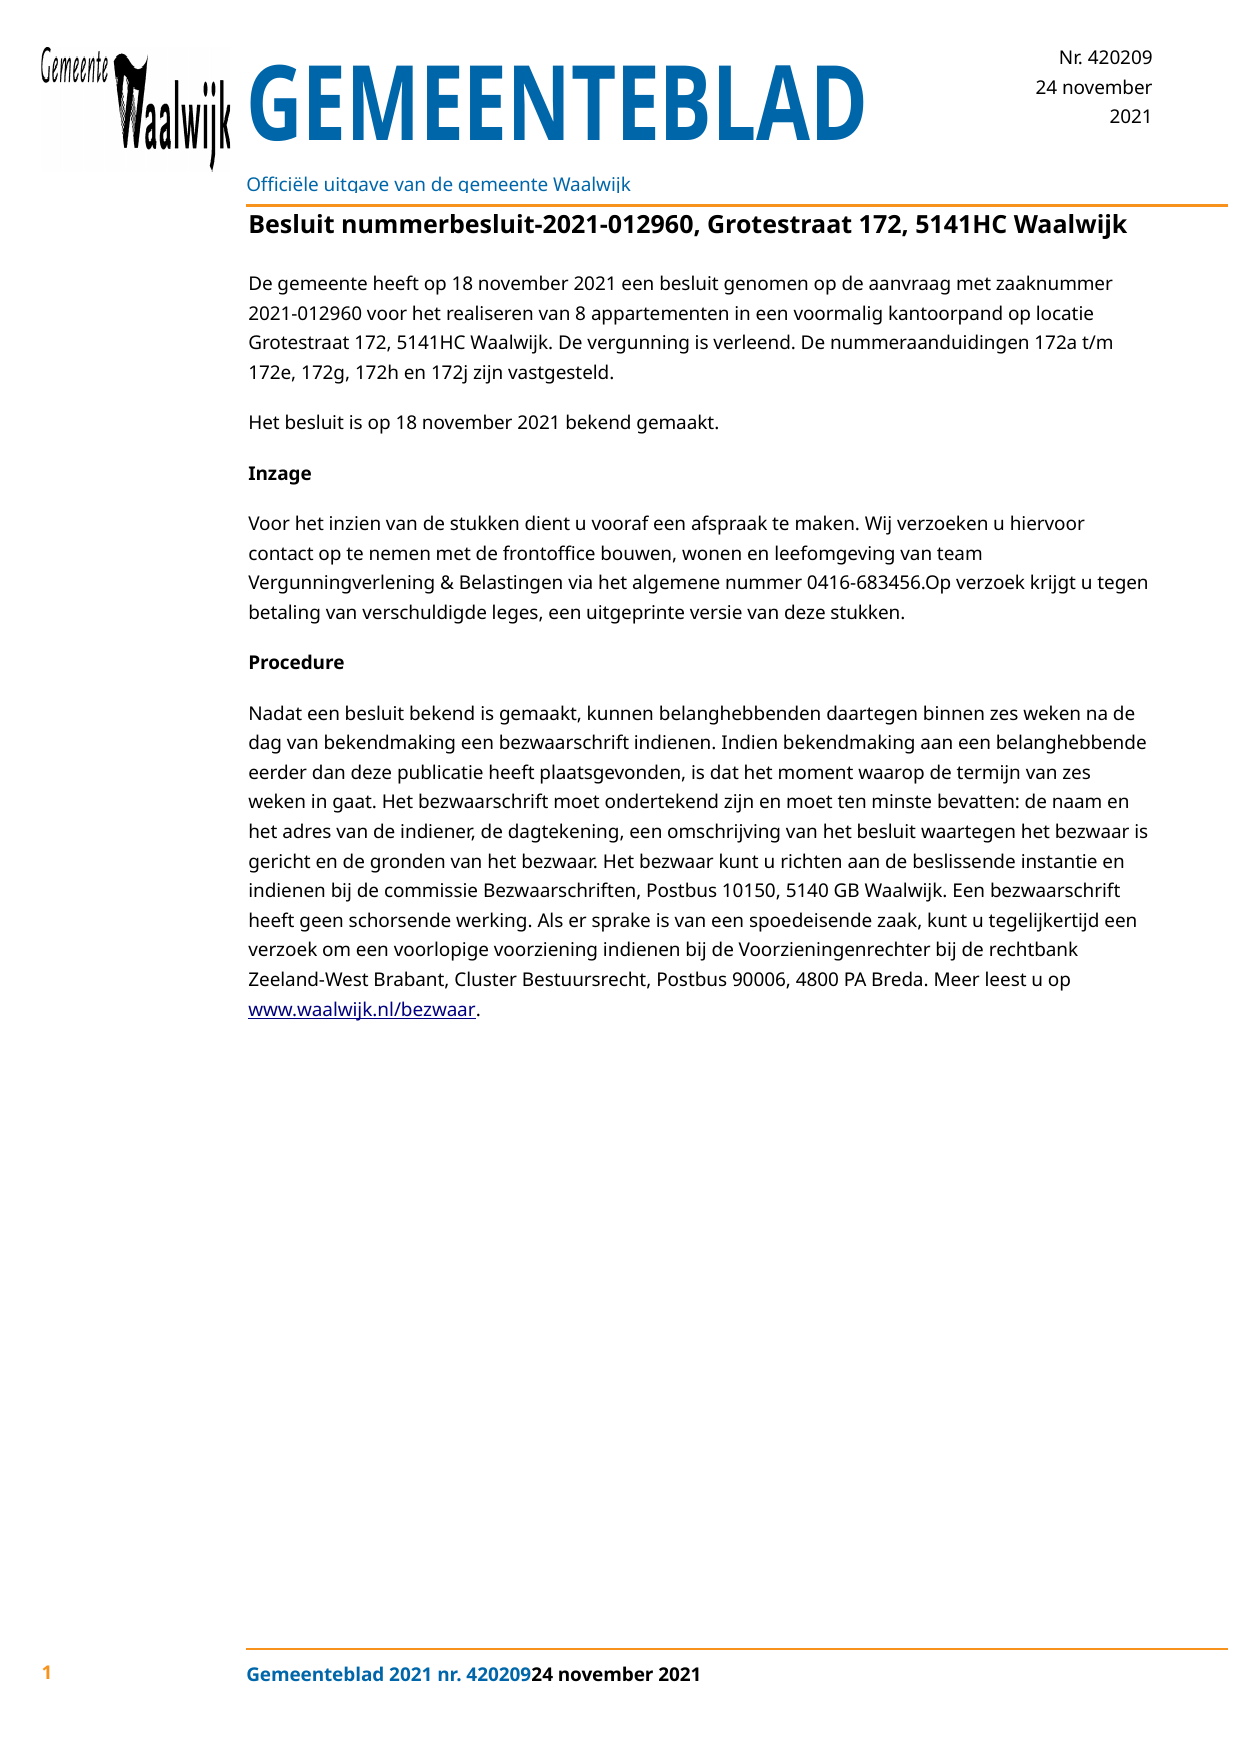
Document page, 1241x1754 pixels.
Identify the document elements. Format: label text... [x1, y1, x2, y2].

text De gemeente heeft op 18 november 2021 een besluit genomen op de aanvraag met zaaknummer 2021-012960 voor het realiseren van 8 appartementen in een voormalig kantoorpand op locatie Grotestraat 172, 5141HC Waalwijk. De vergunning is verleend. De nummeraanduidingen 172a t/m 172e, 172g, 172h en 172j zijn vastgesteld. [248, 270, 1152, 385]
text Voor het inzien van de stukken dient u vooraf een afspraak te maken. Wij verzoeken u hiervoor contact op te nemen met de frontoffice bouwen, wonen en leefomgeving van team Vergunningverlening & Belastingen via het algemene nummer 0416-683456.Op verzoek krijgt u tegen betaling van verschuldigde leges, een uitgeprinte versie van deze stukken. [248, 510, 1152, 625]
text Procedure [248, 649, 1152, 675]
text Besluit nummerbesluit-2021-012960, Grotestraat 172, 5141HC Waalwijk [248, 207, 1152, 241]
text Inzage [248, 460, 1152, 486]
picture [41, 47, 231, 172]
text Het besluit is op 18 november 2021 bekend gemaakt. [248, 409, 1152, 435]
text Nadat een besluit bekend is gemaakt, kunnen belanghebbenden daartegen binnen zes weken na de dag van bekendmaking een bezwaarschrift indienen. Indien bekendmaking aan een belanghebbende eerder dan deze publicatie heeft plaatsgevonden, is dat het moment waarop de termijn van zes weken in gaat. Het bezwaarschrift moet ondertekend zijn en moet ten minste bevatten: de naam en het adres van de indiener, de dagtekening, een omschrijving van het besluit waartegen het bezwaar is gericht en de gronden van het bezwaar. Het bezwaar kunt u richten aan de beslissende instantie en indienen bij de commissie Bezwaarschriften, Postbus 10150, 5140 GB Waalwijk. Een bezwaarschrift heeft geen schorsende werking. Als er sprake is van een spoedeisende zaak, kunt u tegelijkertijd een verzoek om een voorlopige voorziening indienen bij de Voorzieningenrechter bij de rechtbank Zeeland-West Brabant, Cluster Bestuursrecht, Postbus 90006, 4800 PA Breda. Meer leest u op www.waalwijk.nl/bezwaar. [248, 700, 1152, 1021]
